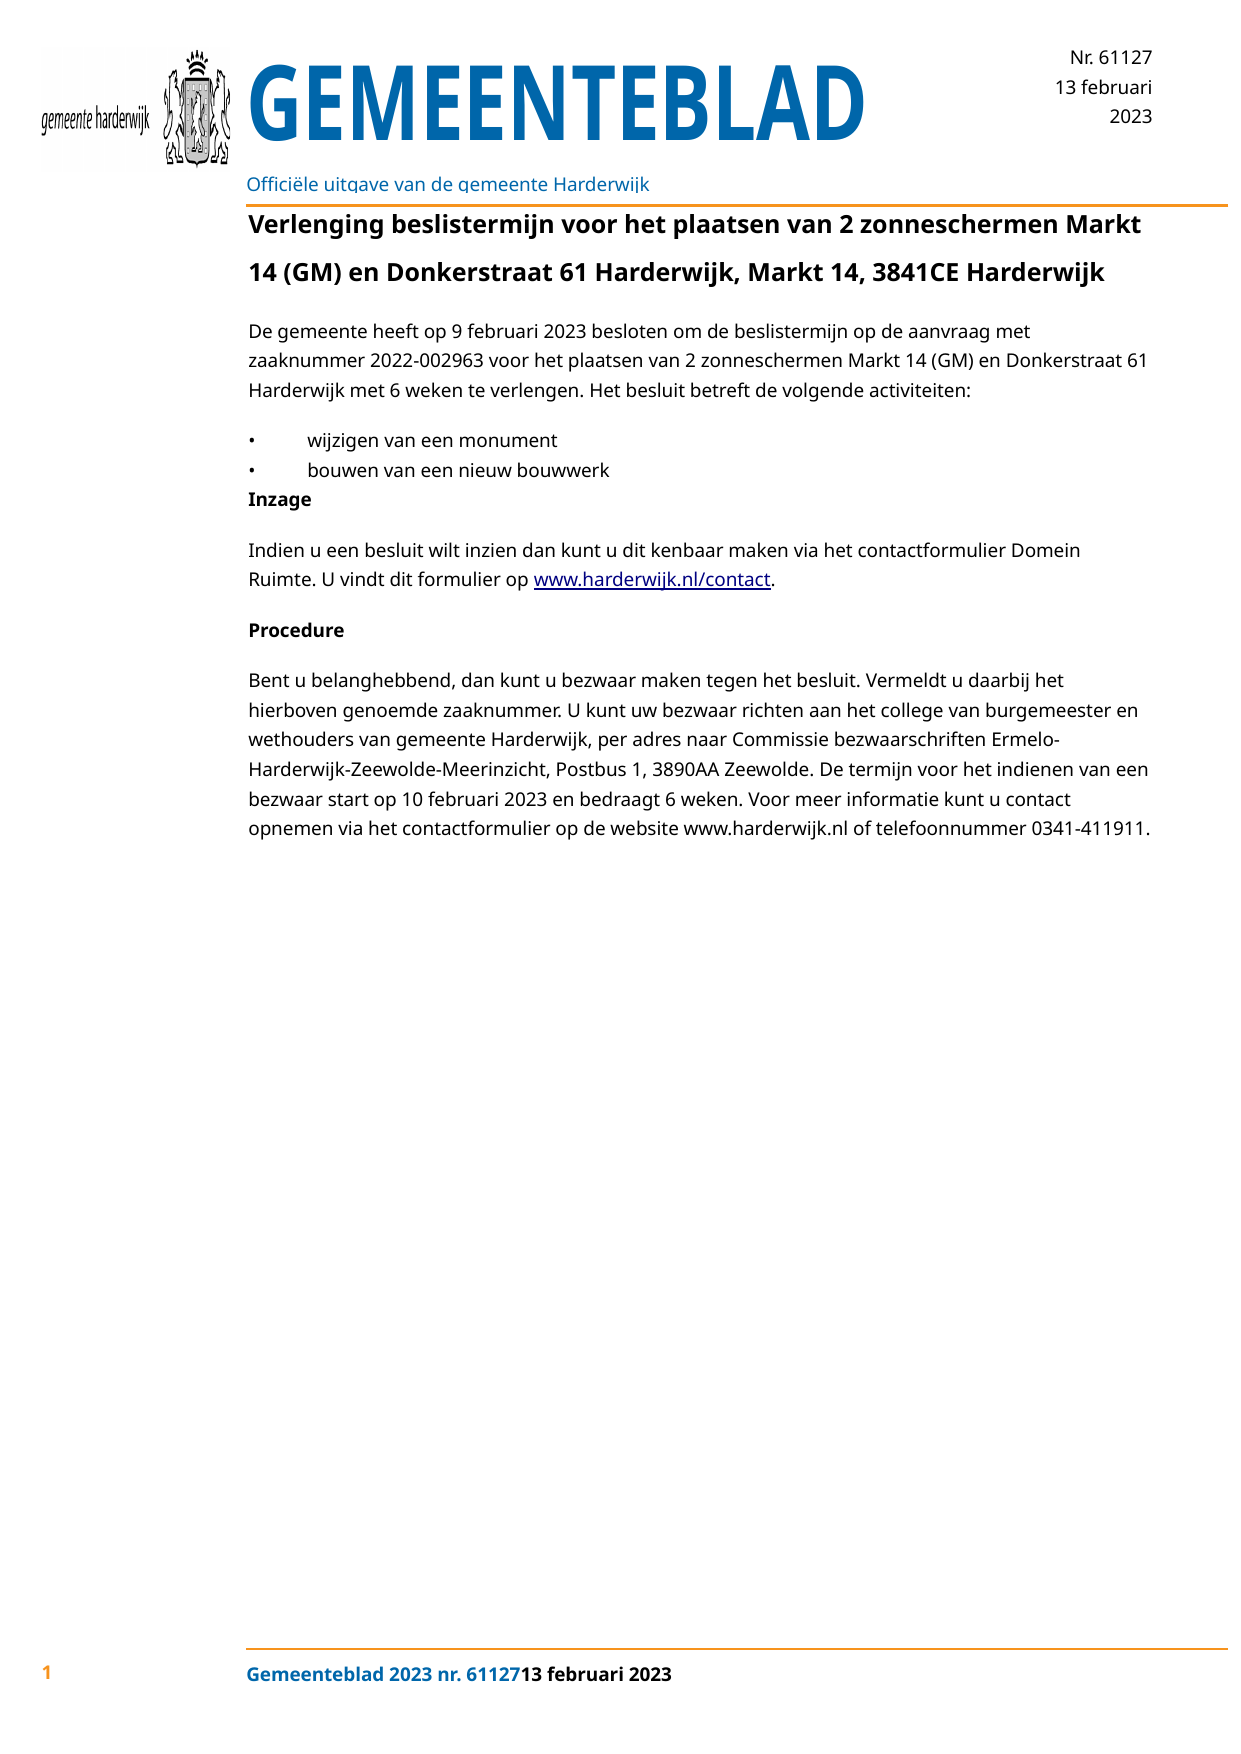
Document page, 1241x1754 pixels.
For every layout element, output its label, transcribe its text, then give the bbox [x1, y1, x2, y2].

text Bent u belanghebbend, dan kunt u bezwaar maken tegen het besluit. Vermeldt u daarbij het hierboven genoemde zaaknummer. U kunt uw bezwaar richten aan het college van burgemeester en wethouders van gemeente Harderwijk, per adres naar Commissie bezwaarschriften Ermelo-Harderwijk-Zeewolde-Meerinzicht, Postbus 1, 3890AA Zeewolde. De termijn voor het indienen van een bezwaar start op 10 februari 2023 en bedraagt 6 weken. Voor meer informatie kunt u contact opnemen via het contactformulier op de website www.harderwijk.nl of telefoonnummer 0341-411911. [248, 667, 1152, 841]
text De gemeente heeft op 9 februari 2023 besloten om de beslistermijn op de aanvraag met zaaknummer 2022-002963 voor het plaatsen van 2 zonneschermen Markt 14 (GM) en Donkerstraat 61 Harderwijk met 6 weken te verlengen. Het besluit betreft de volgende activiteiten: [248, 318, 1152, 403]
list bouwen van een nieuw bouwwerk [248, 457, 1152, 483]
text Procedure [248, 617, 1152, 643]
list wijzigen van een monument [248, 427, 1152, 453]
text Indien u een besluit wilt inzien dan kunt u dit kenbaar maken via het contactformulier Domein Ruimte. U vindt dit formulier op www.harderwijk.nl/contact. [248, 537, 1152, 592]
text Inzage [248, 487, 1152, 512]
picture [41, 47, 231, 172]
text Verlenging beslistermijn voor het plaatsen van 2 zonneschermen Markt 14 (GM) en Donkerstraat 61 Harderwijk, Markt 14, 3841CE Harderwijk [248, 207, 1152, 288]
